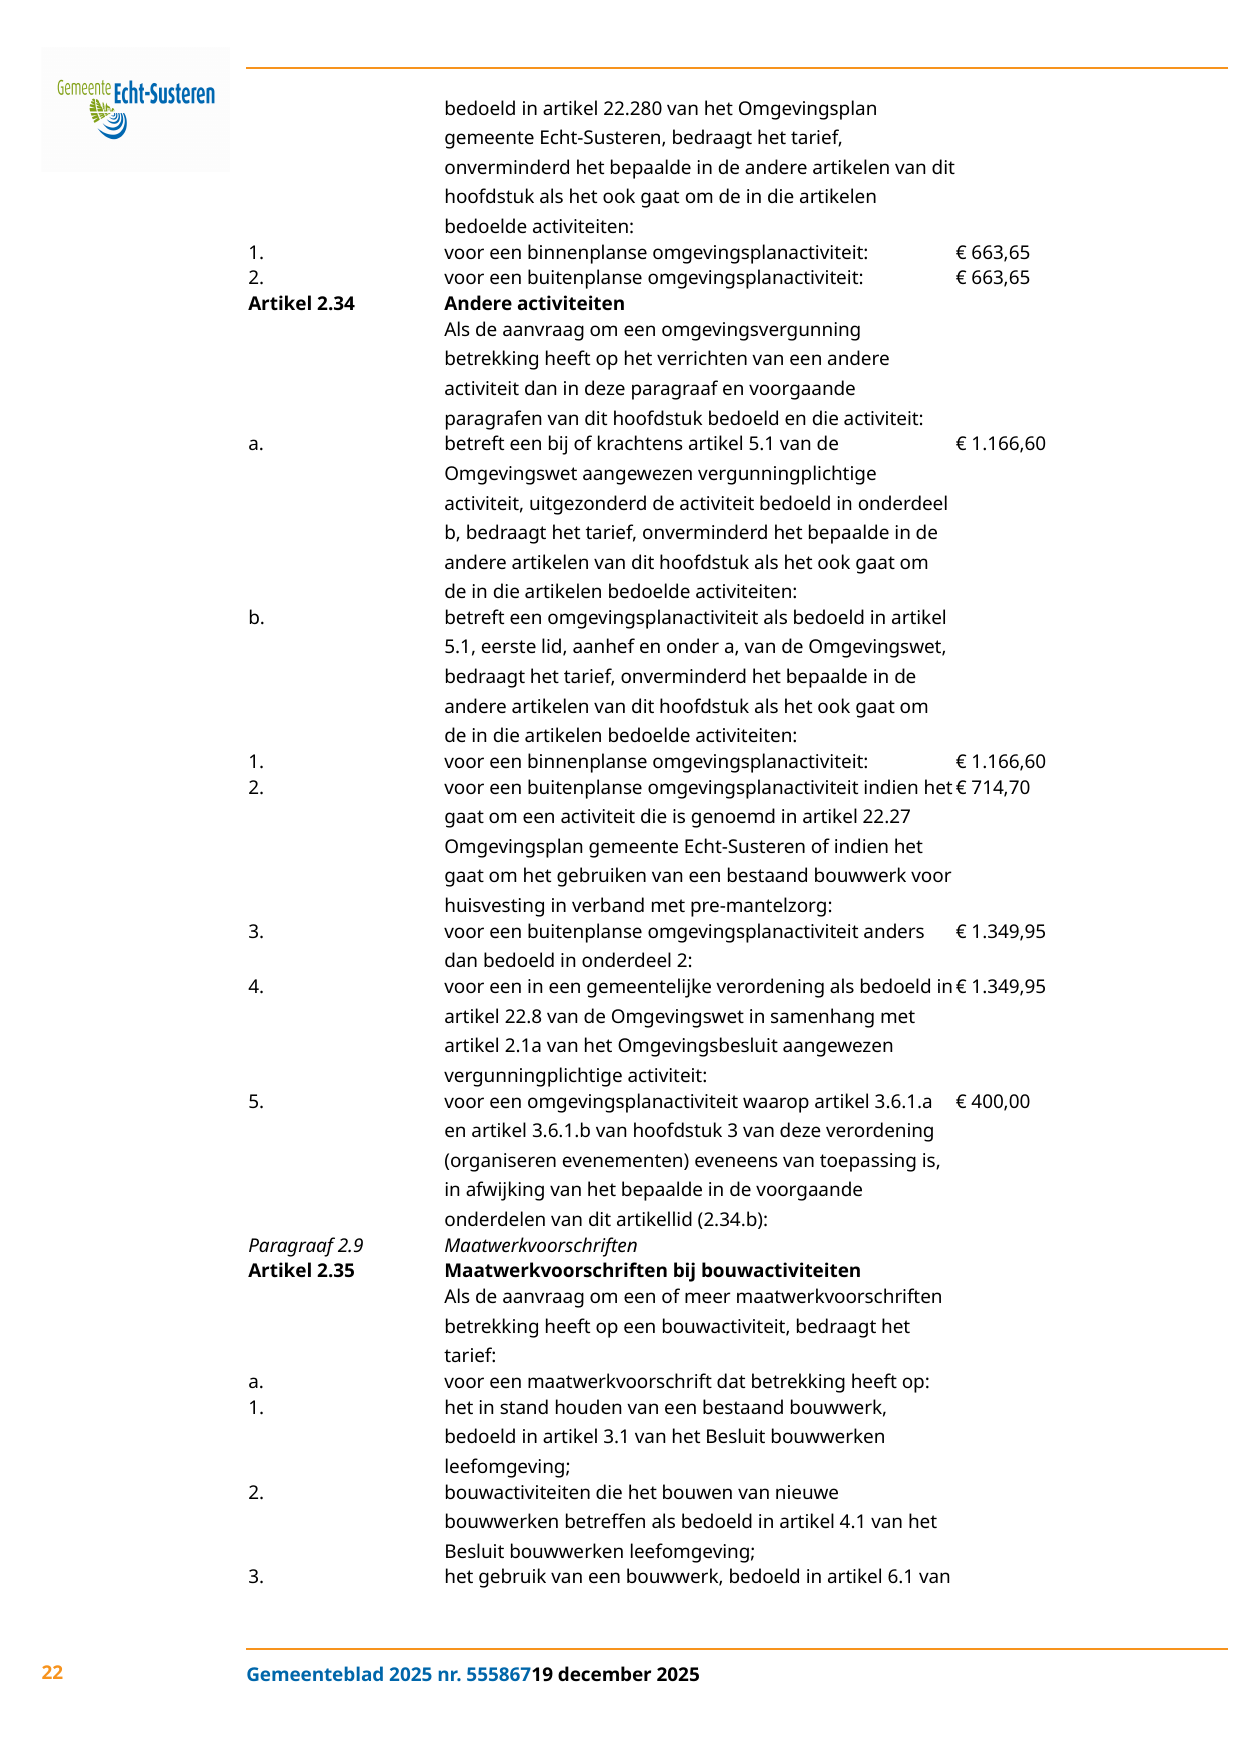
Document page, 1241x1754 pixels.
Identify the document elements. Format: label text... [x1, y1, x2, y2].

table_cell € 1.349,95 [956, 973, 1152, 1088]
table_cell [956, 1283, 1152, 1368]
table_cell voor een maatwerkvoorschrift dat betrekking heeft op: [444, 1368, 956, 1394]
table_cell € 1.349,95 [956, 918, 1152, 973]
table_cell a. [248, 431, 444, 604]
table_cell € 1.166,60 [956, 431, 1152, 604]
table_cell voor een buitenplanse omgevingsplanactiviteit anders dan bedoeld in onderdeel 2: [444, 918, 956, 973]
table_cell [956, 1564, 1152, 1589]
table_cell 3. [248, 1564, 444, 1589]
table_cell [956, 1232, 1152, 1258]
table_cell [956, 290, 1152, 316]
table_cell voor een in een gemeentelijke verordening als bedoeld in artikel 22.8 van de Omgevingswet in samenhang met artikel 2.1a van het Omgevingsbesluit aangewezen vergunningplichtige activiteit: [444, 973, 956, 1088]
table_cell voor een buitenplanse omgevingsplanactiviteit indien het gaat om een activiteit die is genoemd in artikel 22.27 Omgevingsplan gemeente Echt-Susteren of indien het gaat om het gebruiken van een bestaand bouwwerk voor huisvesting in verband met pre-mantelzorg: [444, 774, 956, 918]
table_cell [956, 1394, 1152, 1479]
table_cell [956, 1368, 1152, 1394]
table_cell Paragraaf 2.9 [248, 1232, 444, 1258]
table_cell Maatwerkvoorschriften [444, 1232, 956, 1258]
table_cell Artikel 2.34 [248, 290, 444, 316]
table_cell [956, 95, 1152, 239]
table_cell € 400,00 [956, 1088, 1152, 1232]
table_cell betreft een omgevingsplanactiviteit als bedoeld in artikel 5.1, eerste lid, aanhef en onder a, van de Omgevingswet, bedraagt het tarief, onverminderd het bepaalde in de andere artikelen van dit hoofdstuk als het ook gaat om de in die artikelen bedoelde activiteiten: [444, 604, 956, 748]
table_cell [248, 316, 444, 431]
table_cell [956, 1479, 1152, 1564]
table_cell € 663,65 [956, 239, 1152, 264]
table_cell het in stand houden van een bestaand bouwwerk, bedoeld in artikel 3.1 van het Besluit bouwwerken leefomgeving; [444, 1394, 956, 1479]
table_cell bedoeld in artikel 22.280 van het Omgevingsplan gemeente Echt-Susteren, bedraagt het tarief, onverminderd het bepaalde in de andere artikelen van dit hoofdstuk als het ook gaat om de in die artikelen bedoelde activiteiten: [444, 95, 956, 239]
table_cell [956, 316, 1152, 431]
table_cell 2. [248, 774, 444, 918]
table_cell 4. [248, 973, 444, 1088]
table_cell 2. [248, 265, 444, 290]
table_cell Als de aanvraag om een of meer maatwerkvoorschriften betrekking heeft op een bouwactiviteit, bedraagt het tarief: [444, 1283, 956, 1368]
table_cell Andere activiteiten [444, 290, 956, 316]
picture [41, 47, 231, 172]
table_cell 1. [248, 239, 444, 264]
table_cell 1. [248, 1394, 444, 1479]
table_cell voor een binnenplanse omgevingsplanactiviteit: [444, 748, 956, 774]
table_cell € 714,70 [956, 774, 1152, 918]
table_cell Artikel 2.35 [248, 1258, 444, 1283]
table_cell [248, 1283, 444, 1368]
table_cell betreft een bij of krachtens artikel 5.1 van de Omgevingswet aangewezen vergunningplichtige activiteit, uitgezonderd de activiteit bedoeld in onderdeel b, bedraagt het tarief, onverminderd het bepaalde in de andere artikelen van dit hoofdstuk als het ook gaat om de in die artikelen bedoelde activiteiten: [444, 431, 956, 604]
table_cell voor een omgevingsplanactiviteit waarop artikel 3.6.1.a en artikel 3.6.1.b van hoofdstuk 3 van deze verordening (organiseren evenementen) eveneens van toepassing is, in afwijking van het bepaalde in de voorgaande onderdelen van dit artikellid (2.34.b): [444, 1088, 956, 1232]
table_cell bouwactiviteiten die het bouwen van nieuwe bouwwerken betreffen als bedoeld in artikel 4.1 van het Besluit bouwwerken leefomgeving; [444, 1479, 956, 1564]
table_cell 1. [248, 748, 444, 774]
table_cell voor een buitenplanse omgevingsplanactiviteit: [444, 265, 956, 290]
table_cell 5. [248, 1088, 444, 1232]
table_cell a. [248, 1368, 444, 1394]
table_cell € 1.166,60 [956, 748, 1152, 774]
table_cell 3. [248, 918, 444, 973]
table_cell b. [248, 604, 444, 748]
table_cell Maatwerkvoorschriften bij bouwactiviteiten [444, 1258, 956, 1283]
table_cell [956, 1258, 1152, 1283]
table_cell Als de aanvraag om een omgevingsvergunning betrekking heeft op het verrichten van een andere activiteit dan in deze paragraaf en voorgaande paragrafen van dit hoofdstuk bedoeld en die activiteit: [444, 316, 956, 431]
table_cell € 663,65 [956, 265, 1152, 290]
table_cell [248, 95, 444, 239]
table_cell voor een binnenplanse omgevingsplanactiviteit: [444, 239, 956, 264]
table_cell [956, 604, 1152, 748]
table_cell 2. [248, 1479, 444, 1564]
table_cell het gebruik van een bouwwerk, bedoeld in artikel 6.1 van [444, 1564, 956, 1589]
